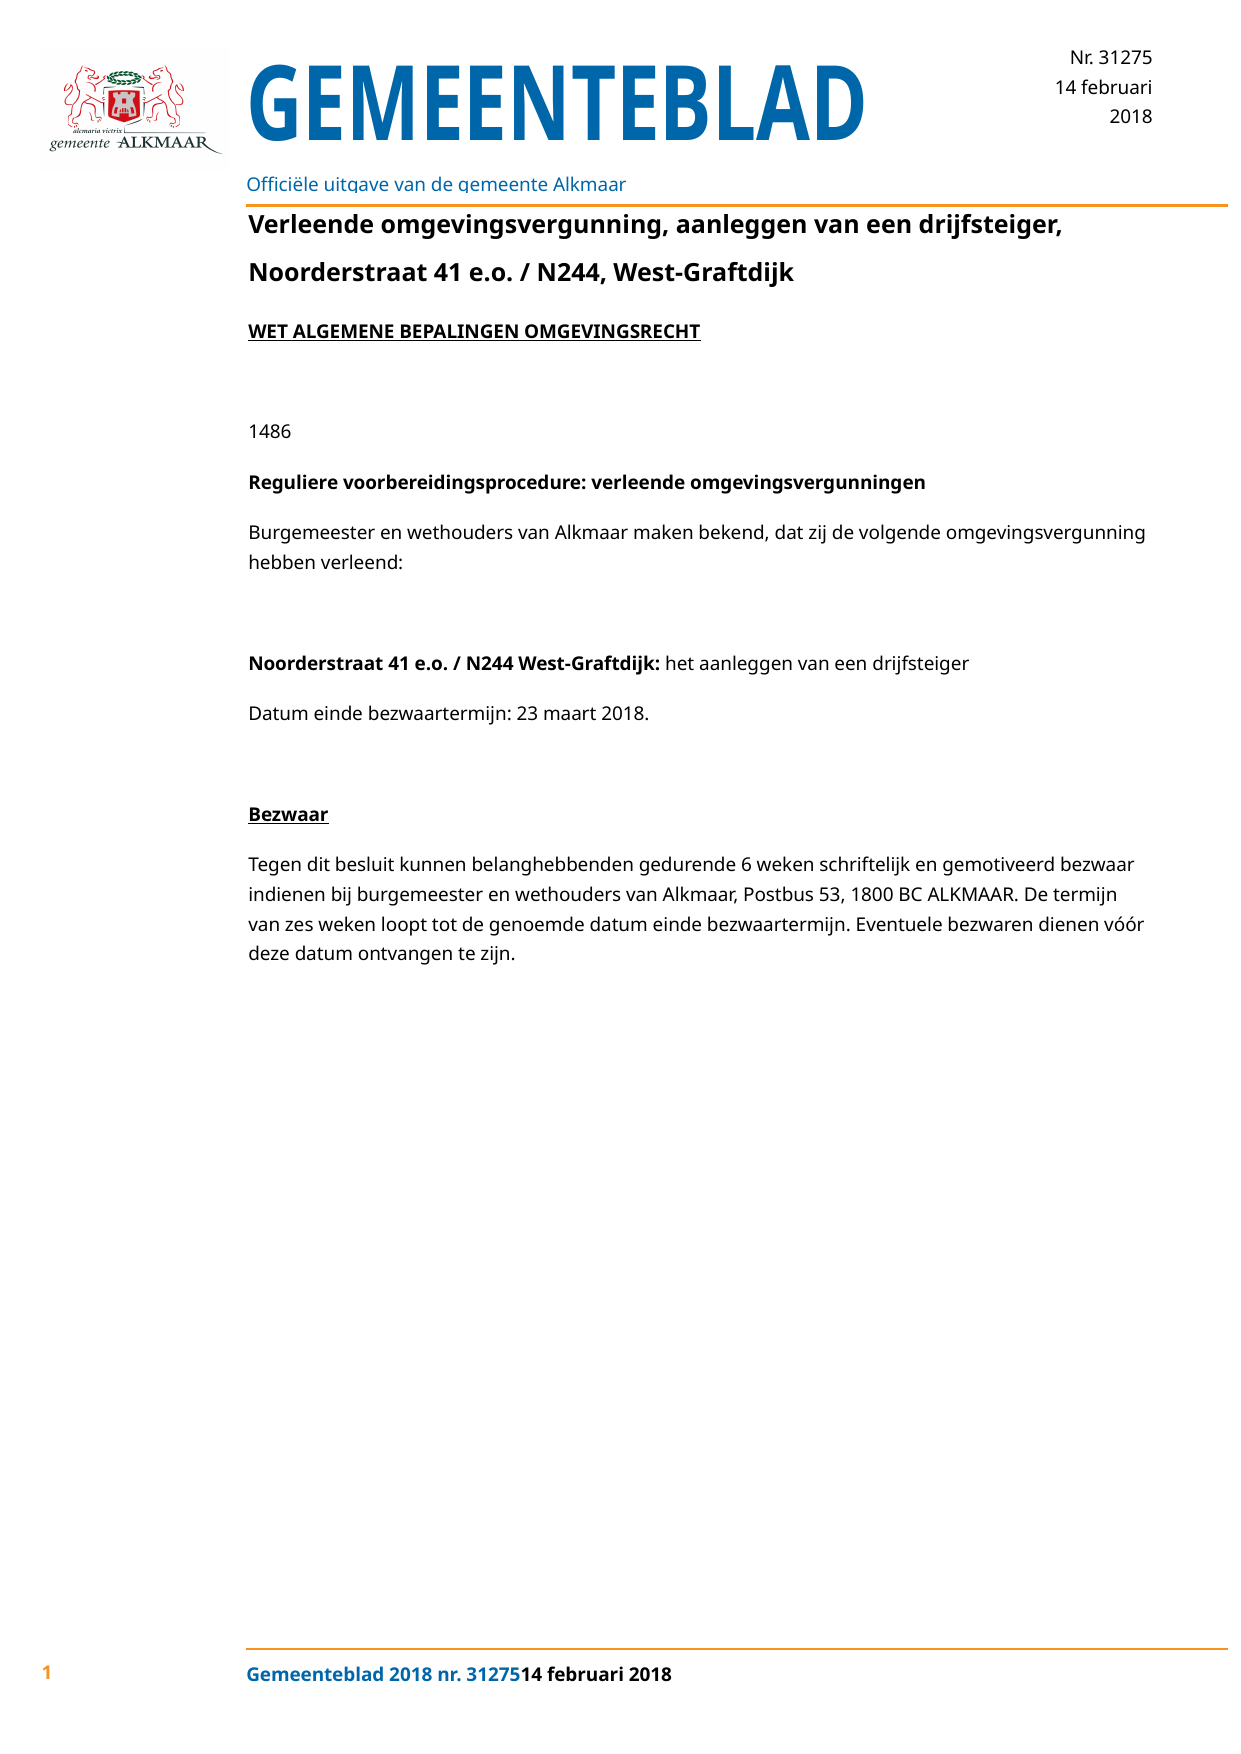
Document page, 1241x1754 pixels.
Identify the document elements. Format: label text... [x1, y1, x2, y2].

picture [41, 47, 231, 172]
text Reguliere voorbereidingsprocedure: verleende omgevingsvergunningen [248, 469, 1152, 495]
text 1486 [248, 419, 1152, 444]
text Tegen dit besluit kunnen belanghebbenden gedurende 6 weken schriftelijk en gemotiveerd bezwaar indienen bij burgemeester en wethouders van Alkmaar, Postbus 53, 1800 BC ALKMAAR. De termijn van zes weken loopt tot de genoemde datum einde bezwaartermijn. Eventuele bezwaren dienen vóór deze datum ontvangen te zijn. [248, 852, 1152, 966]
text Noorderstraat 41 e.o. / N244 West-Graftdijk: het aanleggen van een drijfsteiger [248, 650, 1152, 676]
text WET ALGEMENE BEPALINGEN OMGEVINGSRECHT [248, 318, 1152, 344]
text Datum einde bezwaartermijn: 23 maart 2018. [248, 700, 1152, 726]
text Burgemeester en wethouders van Alkmaar maken bekend, dat zij de volgende omgevingsvergunning hebben verleend: [248, 519, 1152, 575]
text Bezwaar [248, 801, 1152, 827]
text Verleende omgevingsvergunning, aanleggen van een drijfsteiger, Noorderstraat 41 e.o. / N244, West-Graftdijk [248, 207, 1152, 288]
